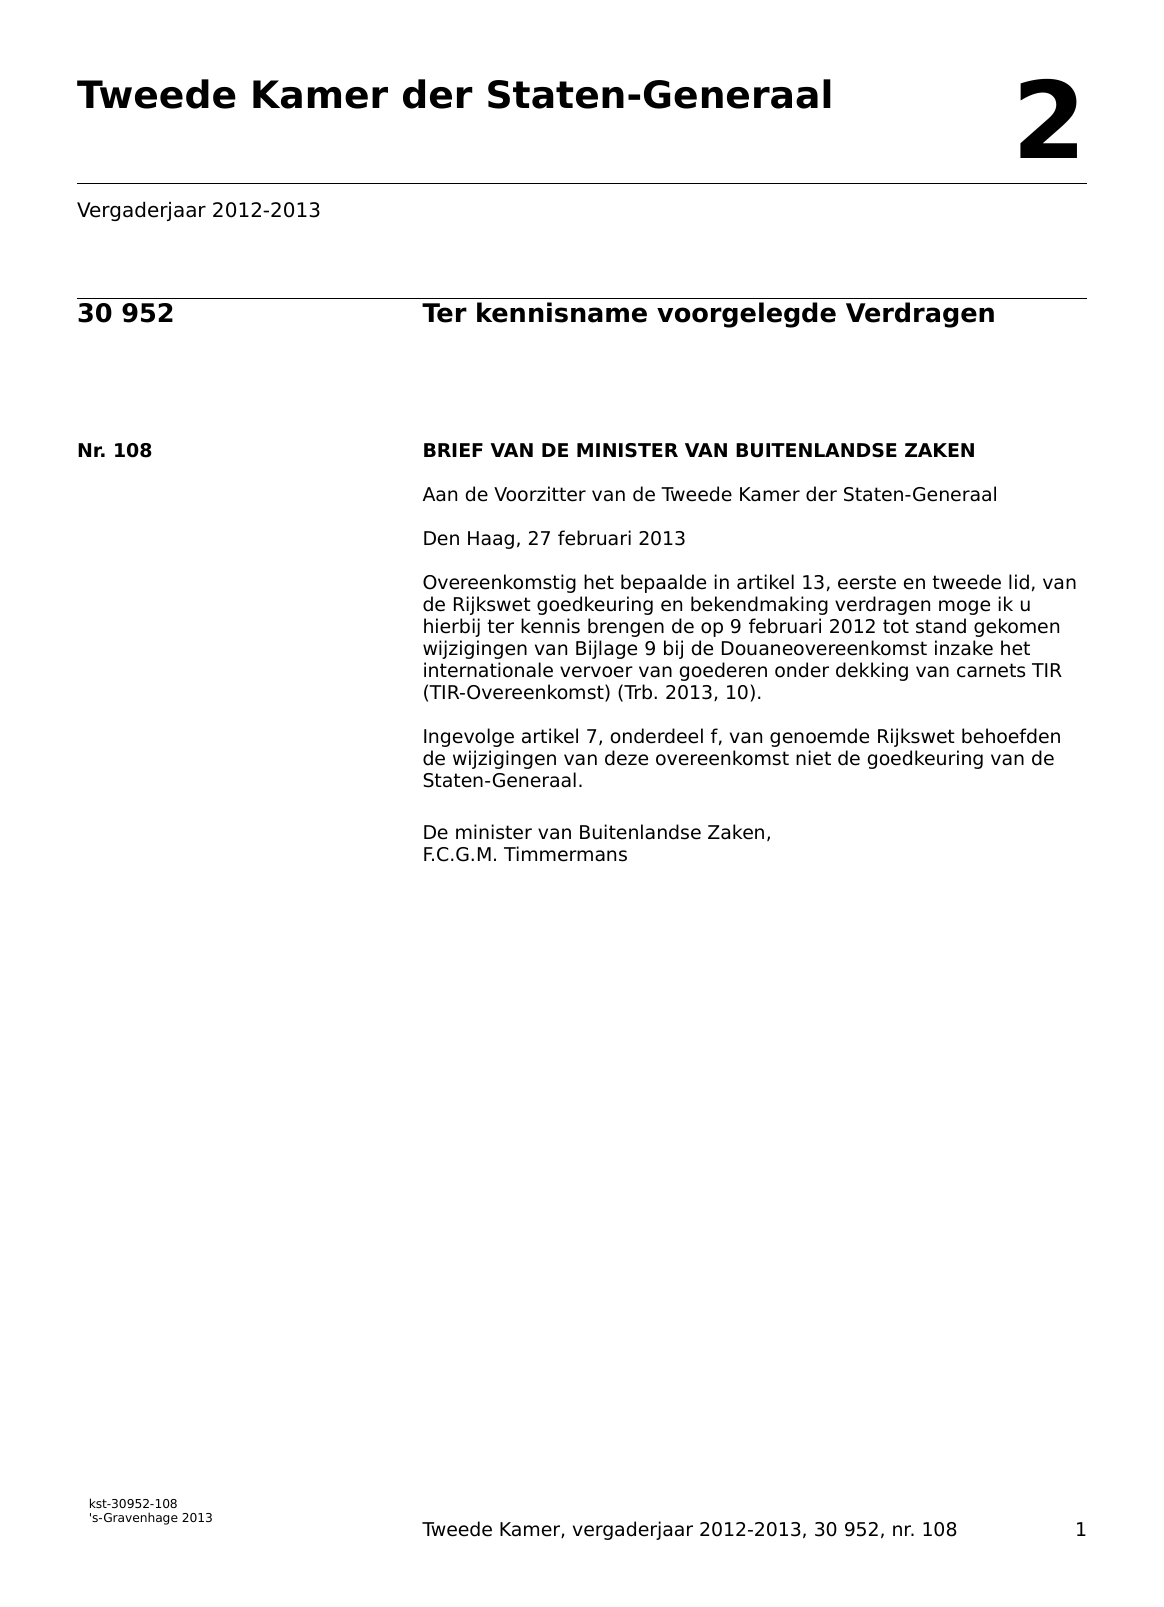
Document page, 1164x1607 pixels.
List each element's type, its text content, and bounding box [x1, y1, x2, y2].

subtitle 30 952 Ter kennisname voorgelegde Verdragen [77, 299, 1087, 329]
text 's-Gravenhage 2013 [88, 1511, 323, 1525]
subtitle Nr. 108 BRIEF VAN DE MINISTER VAN BUITENLANDSE ZAKEN [77, 440, 1087, 462]
text Ingevolge artikel 7, onderdeel f, van genoemde Rijkswet behoefden de wijzigingen van deze overeenkomst niet de goedkeuring van de Staten-Generaal. [422, 726, 1087, 792]
table_header 2 [886, 59, 1087, 183]
text Aan de Voorzitter van de Tweede Kamer der Staten-Generaal [422, 484, 1087, 506]
text De minister van Buitenlandse Zaken, F.C.G.M. Timmermans [422, 822, 1087, 866]
table_header Tweede Kamer der Staten-Generaal [77, 59, 886, 183]
table_cell Vergaderjaar 2012-2013 [77, 184, 1087, 298]
text Overeenkomstig het bepaalde in artikel 13, eerste en tweede lid, van de Rijkswet goedkeuring en bekendmaking verdragen moge ik u hierbij ter kennis brengen de op 9 februari 2012 tot stand gekomen wijzigingen van Bijlage 9 bij de Douaneovereenkomst inzake het internationale vervoer van goederen onder dekking van carnets TIR (TIR-Overeenkomst) (Trb. 2013, 10). [422, 572, 1087, 704]
text Den Haag, 27 februari 2013 [422, 528, 1087, 550]
text kst-30952-108 [88, 1497, 323, 1511]
